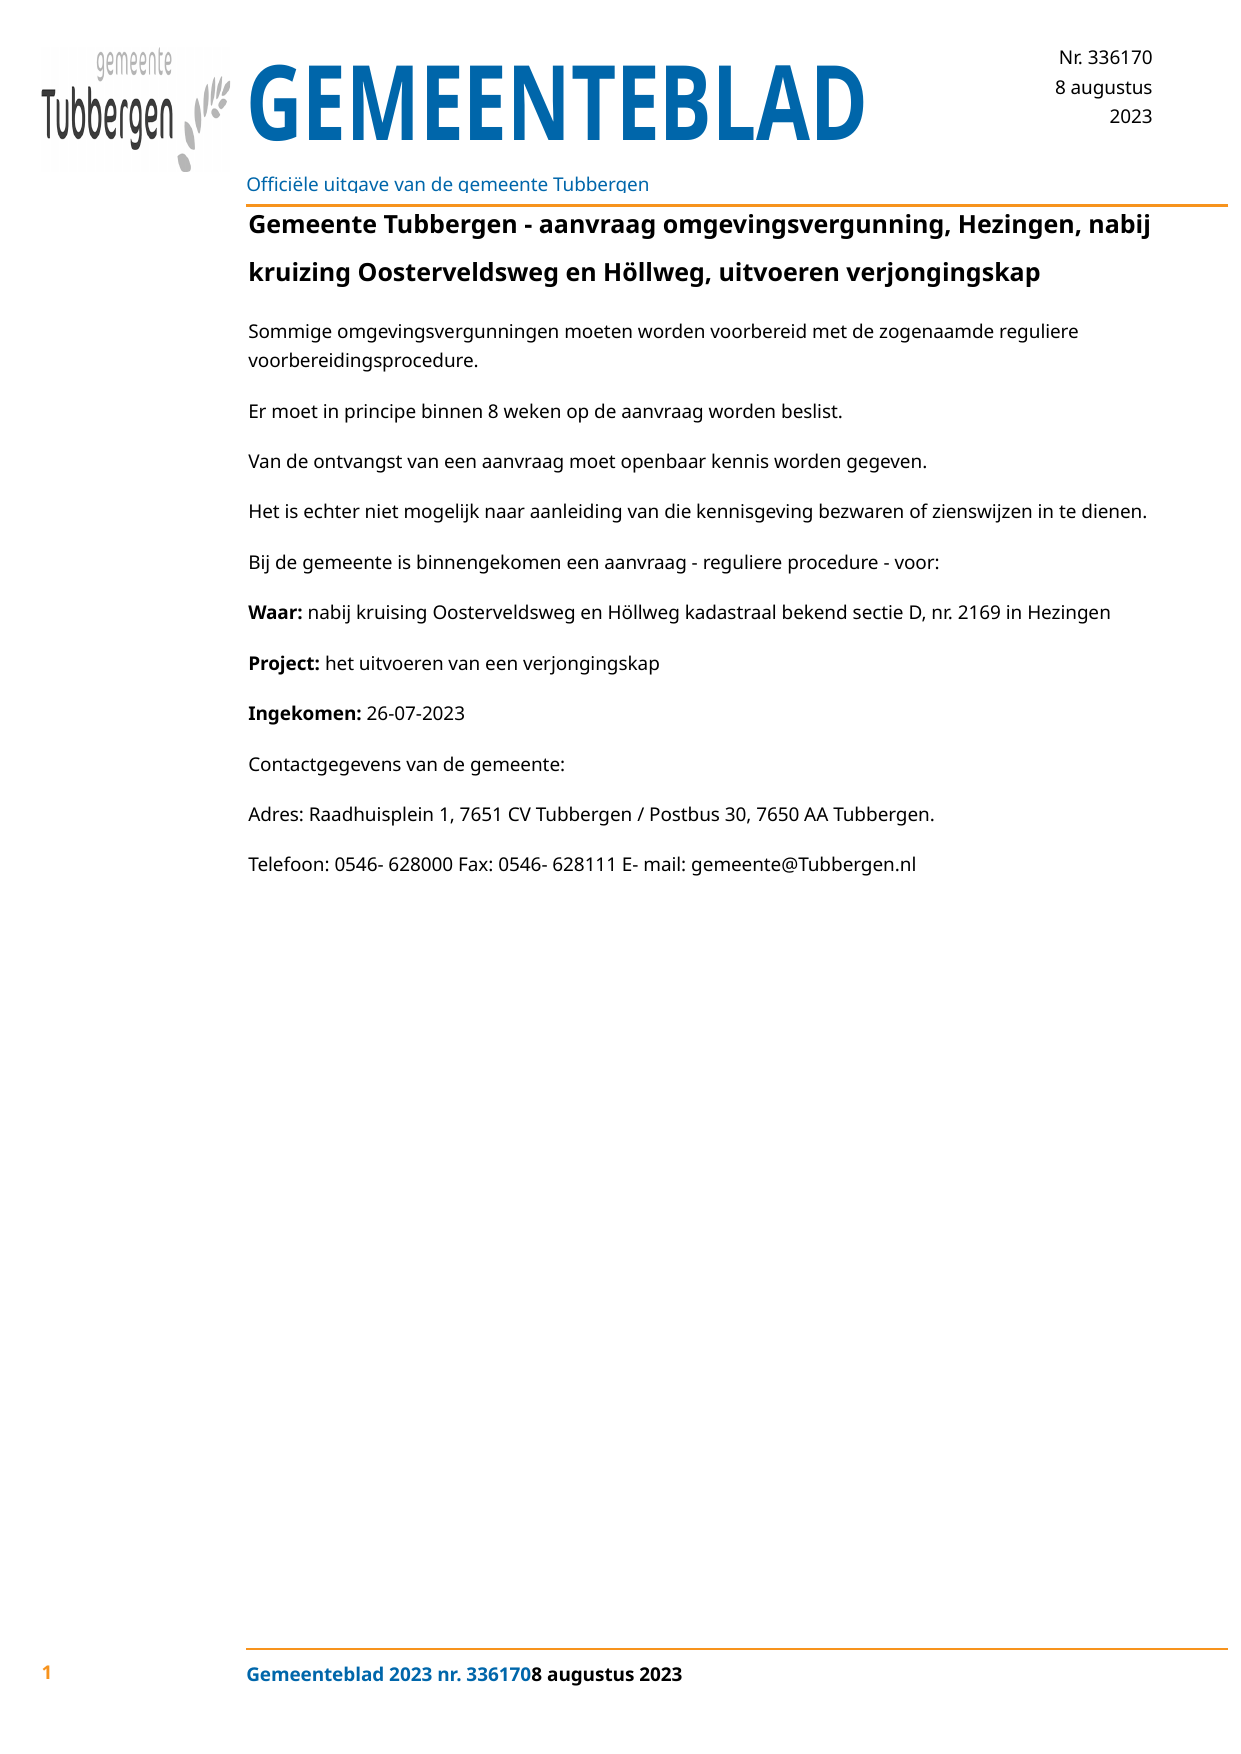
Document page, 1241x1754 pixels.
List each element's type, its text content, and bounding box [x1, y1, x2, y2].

text Sommige omgevingsvergunningen moeten worden voorbereid met de zogenaamde reguliere voorbereidingsprocedure. [248, 318, 1152, 373]
text Adres: Raadhuisplein 1, 7651 CV Tubbergen / Postbus 30, 7650 AA Tubbergen. [248, 801, 1152, 827]
text Van de ontvangst van een aanvraag moet openbaar kennis worden gegeven. [248, 448, 1152, 474]
picture [41, 47, 231, 172]
text Waar: nabij kruising Oosterveldsweg en Höllweg kadastraal bekend sectie D, nr. 2169 in Hezingen [248, 599, 1152, 625]
text Er moet in principe binnen 8 weken op de aanvraag worden beslist. [248, 398, 1152, 424]
text Bij de gemeente is binnengekomen een aanvraag - reguliere procedure - voor: [248, 549, 1152, 575]
text Gemeente Tubbergen - aanvraag omgevingsvergunning, Hezingen, nabij kruizing Oosterveldsweg en Höllweg, uitvoeren verjongingskap [248, 207, 1152, 288]
text Project: het uitvoeren van een verjongingskap [248, 650, 1152, 676]
text Ingekomen: 26-07-2023 [248, 700, 1152, 726]
text Het is echter niet mogelijk naar aanleiding van die kennisgeving bezwaren of zienswijzen in te dienen. [248, 499, 1152, 524]
text Telefoon: 0546- 628000 Fax: 0546- 628111 E- mail: gemeente@Tubbergen.nl [248, 852, 1152, 877]
text Contactgegevens van de gemeente: [248, 751, 1152, 777]
